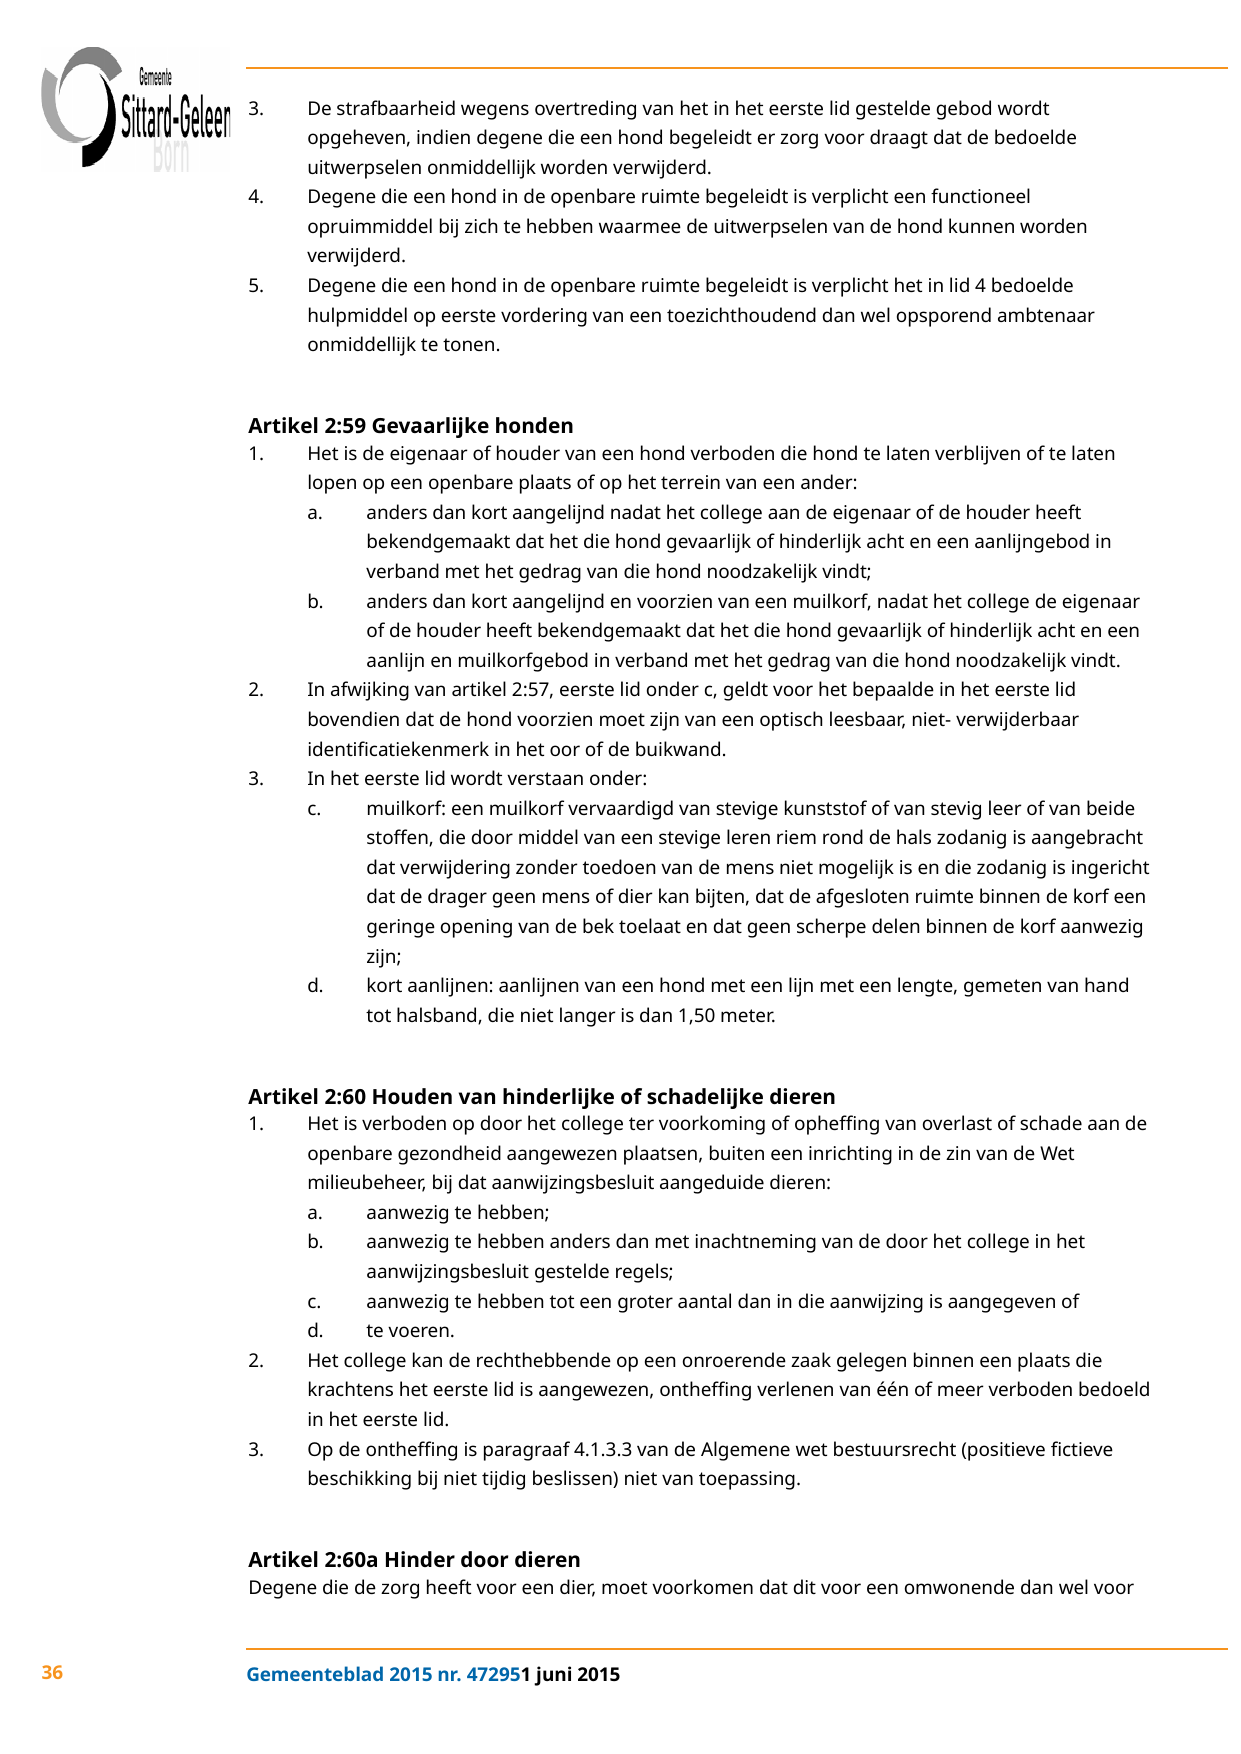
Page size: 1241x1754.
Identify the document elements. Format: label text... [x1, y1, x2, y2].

list Het is verboden op door het college ter voorkoming of opheffing van overlast of schade aan de openbare gezondheid aangewezen plaatsen, buiten een inrichting in de zin van de Wet milieubeheer, bij dat aanwijzingsbesluit aangeduide dieren: [248, 1110, 1152, 1195]
list muilkorf: een muilkorf vervaardigd van stevige kunststof of van stevig leer of van beide stoffen, die door middel van een stevige leren riem rond de hals zodanig is aangebracht dat verwijdering zonder toedoen van de mens niet mogelijk is en die zodanig is ingericht dat de drager geen mens of dier kan bijten, dat de afgesloten ruimte binnen de korf een geringe opening van de bek toelaat en dat geen scherpe delen binnen de korf aanwezig zijn; [307, 795, 1152, 968]
list Degene die een hond in de openbare ruimte begeleidt is verplicht een functioneel opruimmiddel bij zich te hebben waarmee de uitwerpselen van de hond kunnen worden verwijderd. [248, 183, 1152, 268]
list anders dan kort aangelijnd en voorzien van een muilkorf, nadat het college de eigenaar of de houder heeft bekendgemaakt dat het die hond gevaarlijk of hinderlijk acht en een aanlijn en muilkorfgebod in verband met het gedrag van die hond noodzakelijk vindt. [307, 588, 1152, 673]
list te voeren. [307, 1317, 1152, 1343]
list kort aanlijnen: aanlijnen van een hond met een lijn met een lengte, gemeten van hand tot halsband, die niet langer is dan 1,50 meter. [307, 972, 1152, 1028]
text Degene die de zorg heeft voor een dier, moet voorkomen dat dit voor een omwonende dan wel voor [248, 1574, 1152, 1599]
text Artikel 2:60a Hinder door dieren [248, 1545, 1152, 1574]
list In afwijking van artikel 2:57, eerste lid onder c, geldt voor het bepaalde in het eerste lid bovendien dat de hond voorzien moet zijn van een optisch leesbaar, niet- verwijderbaar identificatiekenmerk in het oor of de buikwand. [248, 677, 1152, 761]
list aanwezig te hebben; [307, 1199, 1152, 1225]
list aanwezig te hebben anders dan met inachtneming van de door het college in het aanwijzingsbesluit gestelde regels; [307, 1229, 1152, 1284]
text Artikel 2:59 Gevaarlijke honden [248, 411, 1152, 440]
list In het eerste lid wordt verstaan onder: [248, 765, 1152, 791]
list Op de ontheffing is paragraaf 4.1.3.3 van de Algemene wet bestuursrecht (positieve fictieve beschikking bij niet tijdig beslissen) niet van toepassing. [248, 1436, 1152, 1491]
list De strafbaarheid wegens overtreding van het in het eerste lid gestelde gebod wordt opgeheven, indien degene die een hond begeleidt er zorg voor draagt dat de bedoelde uitwerpselen onmiddellijk worden verwijderd. [248, 95, 1152, 180]
list Het is de eigenaar of houder van een hond verboden die hond te laten verblijven of te laten lopen op een openbare plaats of op het terrein van een ander: [248, 440, 1152, 495]
list Het college kan de rechthebbende op een onroerende zaak gelegen binnen een plaats die krachtens het eerste lid is aangewezen, ontheffing verlenen van één of meer verboden bedoeld in het eerste lid. [248, 1347, 1152, 1432]
picture [41, 47, 231, 172]
text Artikel 2:60 Houden van hinderlijke of schadelijke dieren [248, 1082, 1152, 1110]
list aanwezig te hebben tot een groter aantal dan in die aanwijzing is aangegeven of [307, 1288, 1152, 1314]
list Degene die een hond in de openbare ruimte begeleidt is verplicht het in lid 4 bedoelde hulpmiddel op eerste vordering van een toezichthoudend dan wel opsporend ambtenaar onmiddellijk te tonen. [248, 272, 1152, 357]
list anders dan kort aangelijnd nadat het college aan de eigenaar of de houder heeft bekendgemaakt dat het die hond gevaarlijk of hinderlijk acht en een aanlijngebod in verband met het gedrag van die hond noodzakelijk vindt; [307, 499, 1152, 584]
